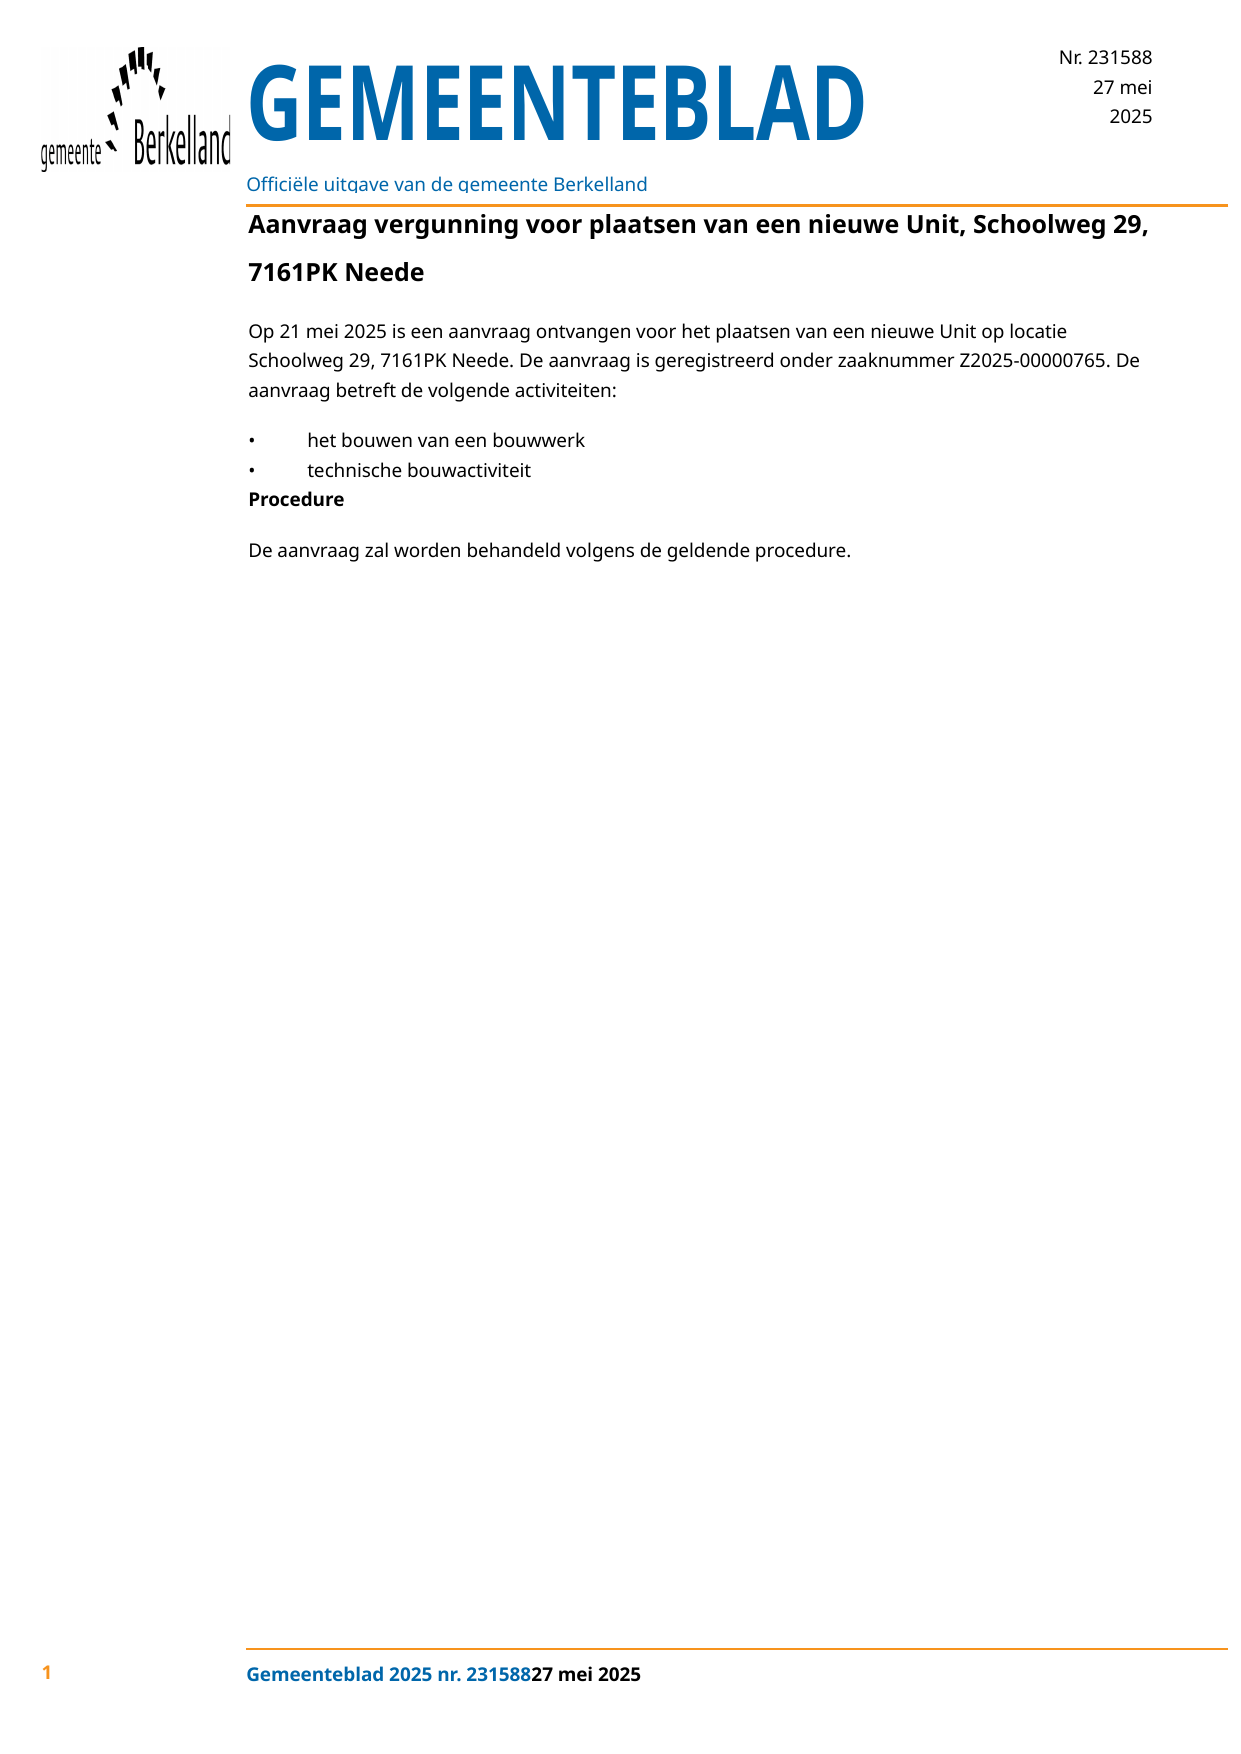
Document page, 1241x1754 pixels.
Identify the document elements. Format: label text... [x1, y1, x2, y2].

list het bouwen van een bouwwerk [248, 427, 1152, 453]
text De aanvraag zal worden behandeld volgens de geldende procedure. [248, 537, 1152, 563]
text Aanvraag vergunning voor plaatsen van een nieuwe Unit, Schoolweg 29, 7161PK Neede [248, 207, 1152, 288]
list technische bouwactiviteit [248, 457, 1152, 483]
picture [41, 47, 231, 172]
text Op 21 mei 2025 is een aanvraag ontvangen voor het plaatsen van een nieuwe Unit op locatie Schoolweg 29, 7161PK Neede. De aanvraag is geregistreerd onder zaaknummer Z2025-00000765. De aanvraag betreft de volgende activiteiten: [248, 318, 1152, 403]
text Procedure [248, 487, 1152, 512]
